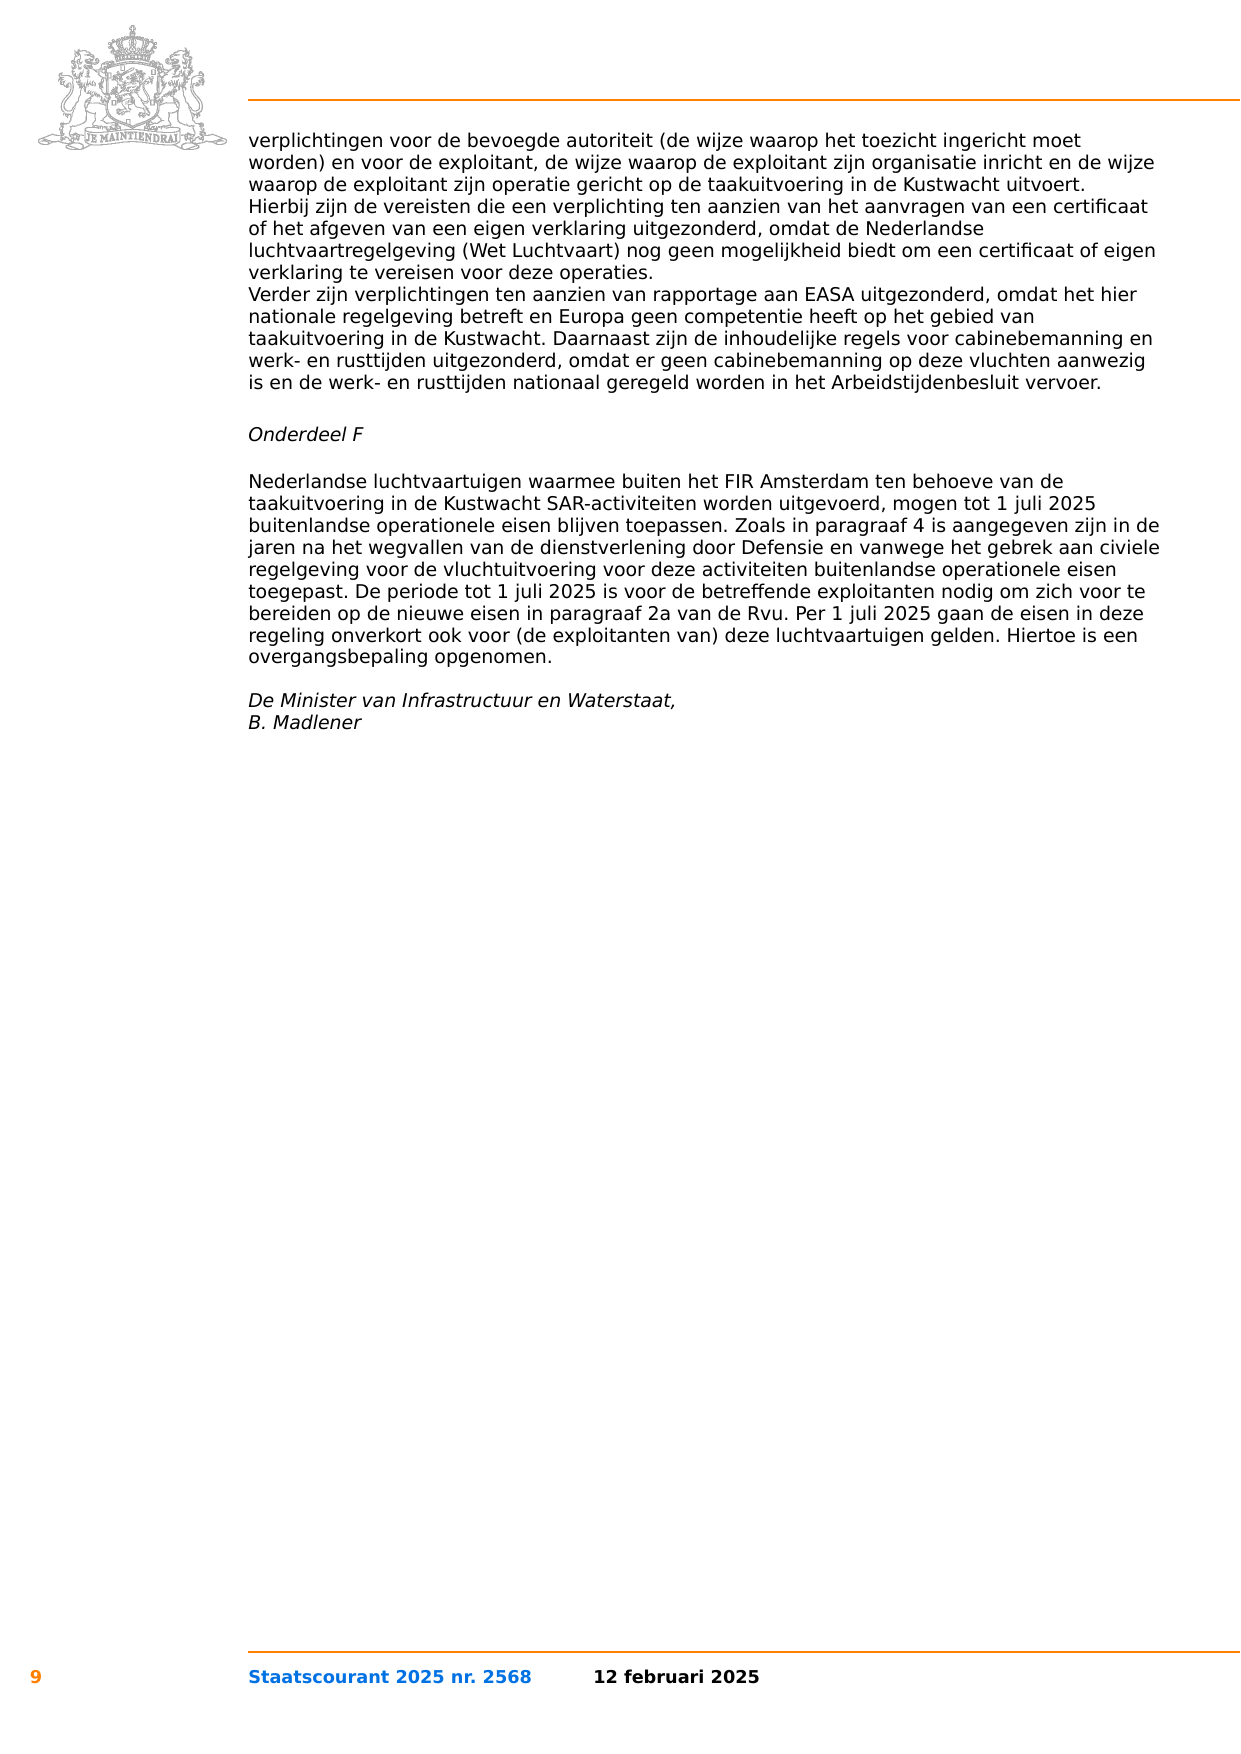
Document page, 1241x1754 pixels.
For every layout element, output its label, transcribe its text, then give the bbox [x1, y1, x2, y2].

text Hierbij zijn de vereisten die een verplichting ten aanzien van het aanvragen van een certificaat of het afgeven van een eigen verklaring uitgezonderd, omdat de Nederlandse luchtvaartregelgeving (Wet Luchtvaart) nog geen mogelijkheid biedt om een certificaat of eigen verklaring te vereisen voor deze operaties. [248, 196, 1163, 284]
text Verder zijn verplichtingen ten aanzien van rapportage aan EASA uitgezonderd, omdat het hier nationale regelgeving betreft en Europa geen competentie heeft op het gebied van taakuitvoering in de Kustwacht. Daarnaast zijn de inhoudelijke regels voor cabinebemanning en werk- en rusttijden uitgezonderd, omdat er geen cabinebemanning op deze vluchten aanwezig is en de werk- en rusttijden nationaal geregeld worden in het Arbeidstijdenbesluit vervoer. [248, 284, 1163, 394]
subtitle Onderdeel F [248, 424, 1163, 446]
text verplichtingen voor de bevoegde autoriteit (de wijze waarop het toezicht ingericht moet worden) en voor de exploitant, de wijze waarop de exploitant zijn organisatie inricht en de wijze waarop de exploitant zijn operatie gericht op de taakuitvoering in de Kustwacht uitvoert. [248, 130, 1163, 196]
text De Minister van Infrastructuur en Waterstaat, B. Madlener [248, 690, 1163, 734]
picture [38, 25, 227, 150]
text Nederlandse luchtvaartuigen waarmee buiten het FIR Amsterdam ten behoeve van de taakuitvoering in de Kustwacht SAR-activiteiten worden uitgevoerd, mogen tot 1 juli 2025 buitenlandse operationele eisen blijven toepassen. Zoals in paragraaf 4 is aangegeven zijn in de jaren na het wegvallen van de dienstverlening door Defensie en vanwege het gebrek aan civiele regelgeving voor de vluchtuitvoering voor deze activiteiten buitenlandse operationele eisen toegepast. De periode tot 1 juli 2025 is voor de betreffende exploitanten nodig om zich voor te bereiden op de nieuwe eisen in paragraaf 2a van de Rvu. Per 1 juli 2025 gaan de eisen in deze regeling onverkort ook voor (de exploitanten van) deze luchtvaartuigen gelden. Hiertoe is een overgangsbepaling opgenomen. [248, 471, 1163, 668]
